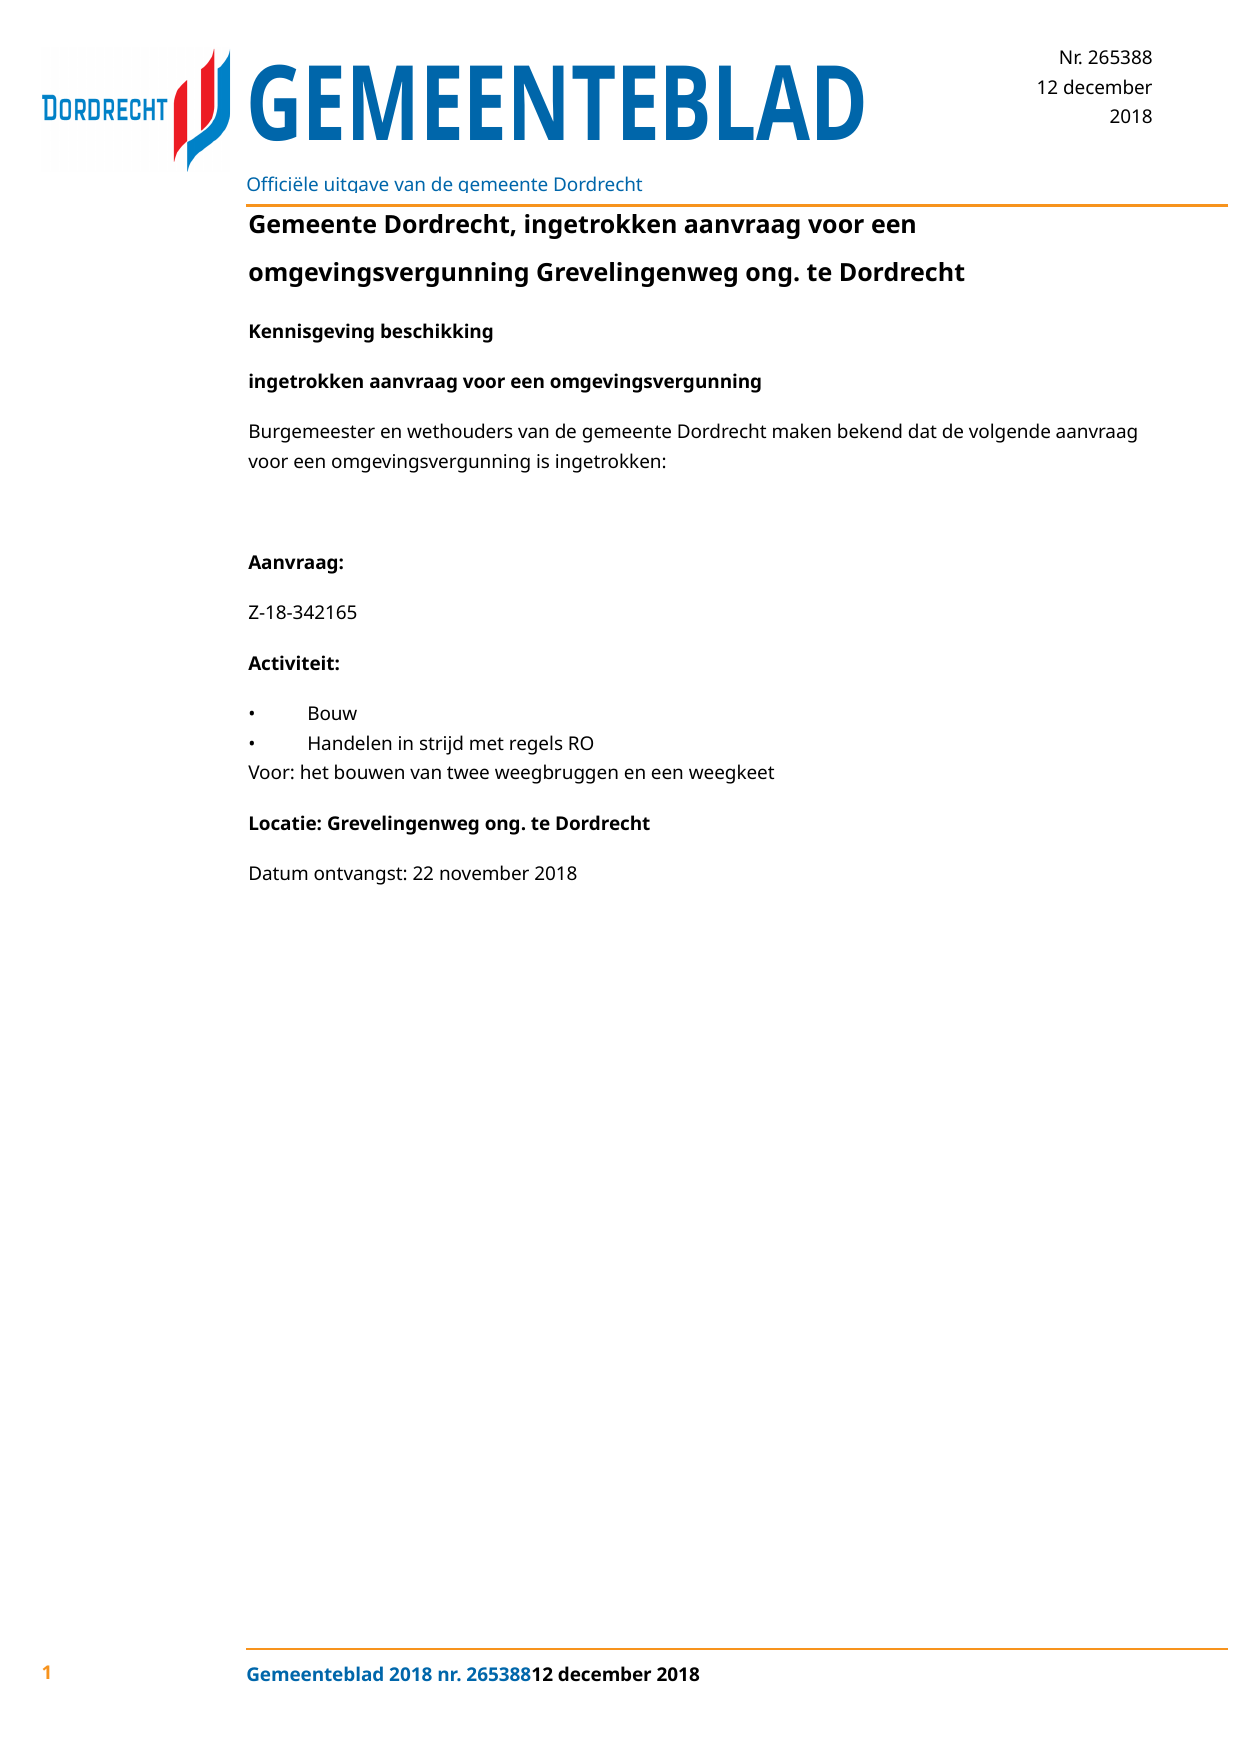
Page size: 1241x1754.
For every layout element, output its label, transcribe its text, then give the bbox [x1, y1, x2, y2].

list Bouw [248, 700, 1152, 726]
text Locatie: Grevelingenweg ong. te Dordrecht [248, 810, 1152, 836]
text ingetrokken aanvraag voor een omgevingsvergunning [248, 368, 1152, 394]
text Datum ontvangst: 22 november 2018 [248, 860, 1152, 886]
text Burgemeester en wethouders van de gemeente Dordrecht maken bekend dat de volgende aanvraag voor een omgevingsvergunning is ingetrokken: [248, 419, 1152, 474]
list Handelen in strijd met regels RO [248, 730, 1152, 756]
text Kennisgeving beschikking [248, 318, 1152, 344]
text Z-18-342165 [248, 599, 1152, 625]
text Activiteit: [248, 650, 1152, 676]
text Gemeente Dordrecht, ingetrokken aanvraag voor een omgevingsvergunning Grevelingenweg ong. te Dordrecht [248, 207, 1152, 288]
text Aanvraag: [248, 549, 1152, 575]
picture [41, 47, 231, 172]
text Voor: het bouwen van twee weegbruggen en een weegkeet [248, 759, 1152, 785]
